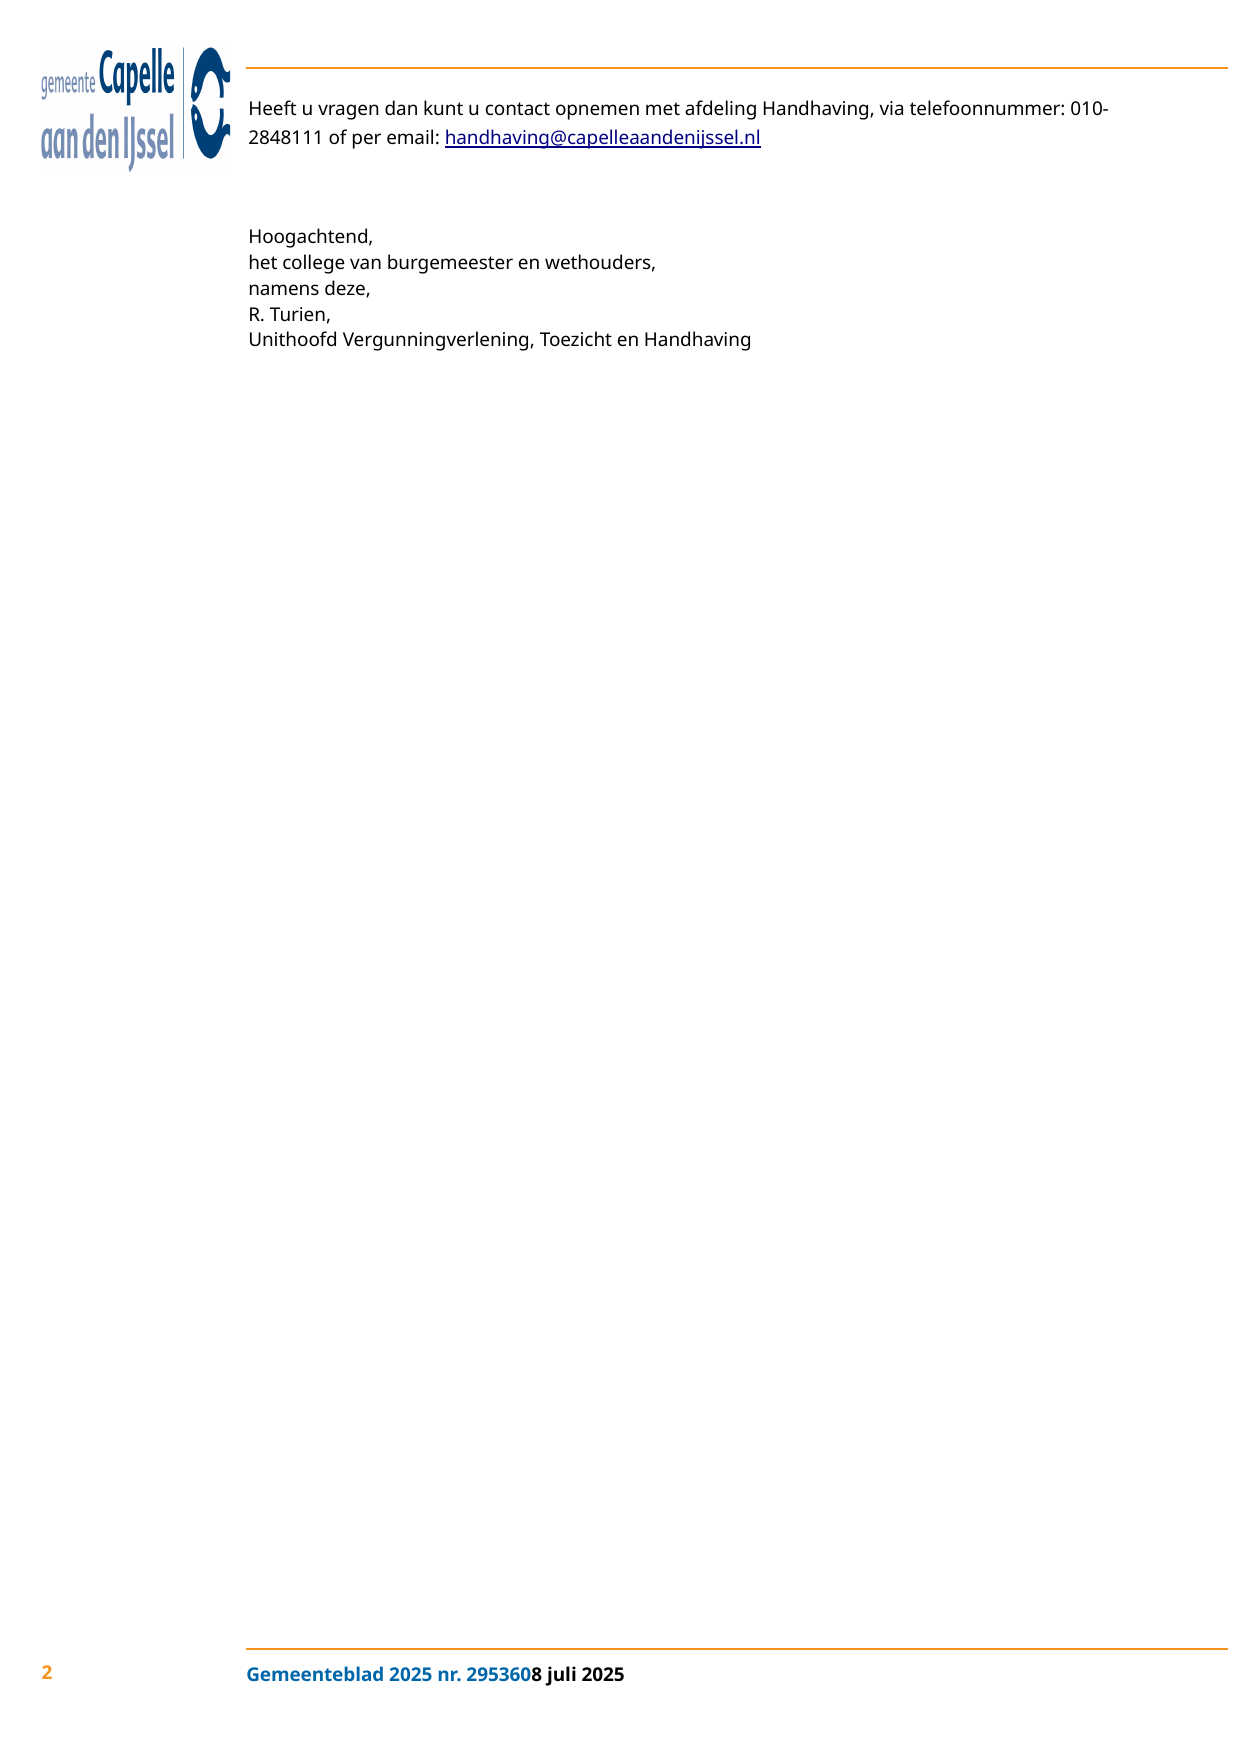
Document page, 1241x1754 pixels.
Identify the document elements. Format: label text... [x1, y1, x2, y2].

text Unithoofd Vergunningverlening, Toezicht en Handhaving [248, 327, 1152, 352]
text het college van burgemeester en wethouders, [248, 249, 1152, 275]
text namens deze, [248, 275, 1152, 301]
text Heeft u vragen dan kunt u contact opnemen met afdeling Handhaving, via telefoonnummer: 010-2848111 of per email: handhaving@capelleaandenijssel.nl [248, 95, 1152, 150]
text R. Turien, [248, 301, 1152, 327]
picture [41, 47, 231, 172]
text Hoogachtend, [248, 224, 1152, 249]
